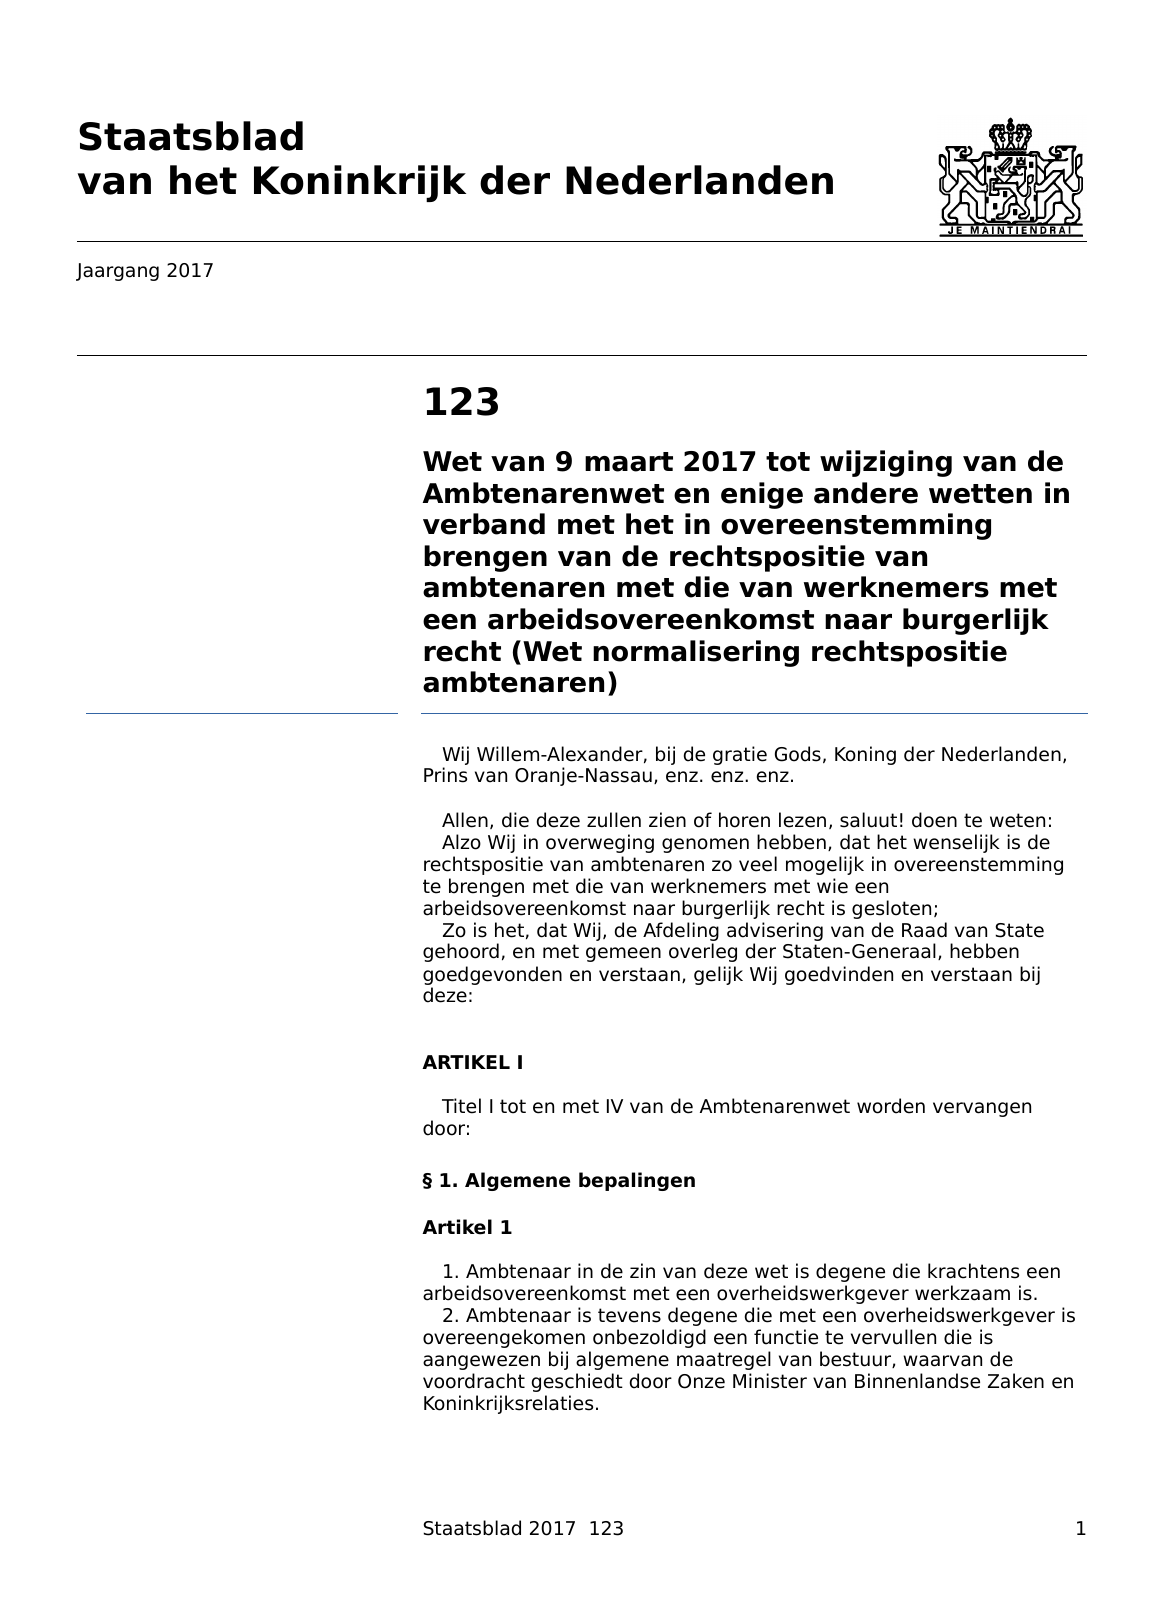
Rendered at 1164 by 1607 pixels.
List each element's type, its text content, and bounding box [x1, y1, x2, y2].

text Wet van 9 maart 2017 tot wijziging van de Ambtenarenwet en enige andere wetten in verband met het in overeenstemming brengen van de rechtspositie van ambtenaren met die van werknemers met een arbeidsovereenkomst naar burgerlijk recht (Wet normalisering rechtspositie ambtenaren) [422, 447, 1087, 699]
picture [936, 115, 1087, 240]
text 2. Ambtenaar is tevens degene die met een overheidswerkgever is overeengekomen onbezoldigd een functie te vervullen die is aangewezen bij algemene maatregel van bestuur, waarvan de voordracht geschiedt door Onze Minister van Binnenlandse Zaken en Koninkrijksrelaties. [422, 1305, 1087, 1415]
table_header Staatsblad van het Koninkrijk der Nederlanden [77, 100, 886, 241]
text Wij Willem-Alexander, bij de gratie Gods, Koning der Nederlanden, Prins van Oranje-Nassau, enz. enz. enz. [422, 743, 1087, 787]
text Titel I tot en met IV van de Ambtenarenwet worden vervangen door: [422, 1096, 1087, 1140]
text 1. Ambtenaar in de zin van deze wet is degene die krachtens een arbeidsovereenkomst met een overheidswerkgever werkzaam is. [422, 1261, 1087, 1305]
table_header [886, 100, 1087, 241]
text Zo is het, dat Wij, de Afdeling advisering van de Raad van State gehoord, en met gemeen overleg der Staten-Generaal, hebben goedgevonden en verstaan, gelijk Wij goedvinden en verstaan bij deze: [422, 919, 1087, 1007]
text Allen, die deze zullen zien of horen lezen, saluut! doen te weten: [422, 809, 1087, 832]
text Alzo Wij in overweging genomen hebben, dat het wenselijk is de rechtspositie van ambtenaren zo veel mogelijk in overeenstemming te brengen met die van werknemers met wie een arbeidsovereenkomst naar burgerlijk recht is gesloten; [422, 832, 1087, 919]
subtitle ARTIKEL I [422, 1052, 1087, 1074]
subtitle Artikel 1 [422, 1217, 1087, 1239]
subtitle 123 [422, 381, 1087, 424]
subtitle § 1. Algemene bepalingen [422, 1170, 1087, 1192]
table_cell Jaargang 2017 [77, 242, 1087, 355]
